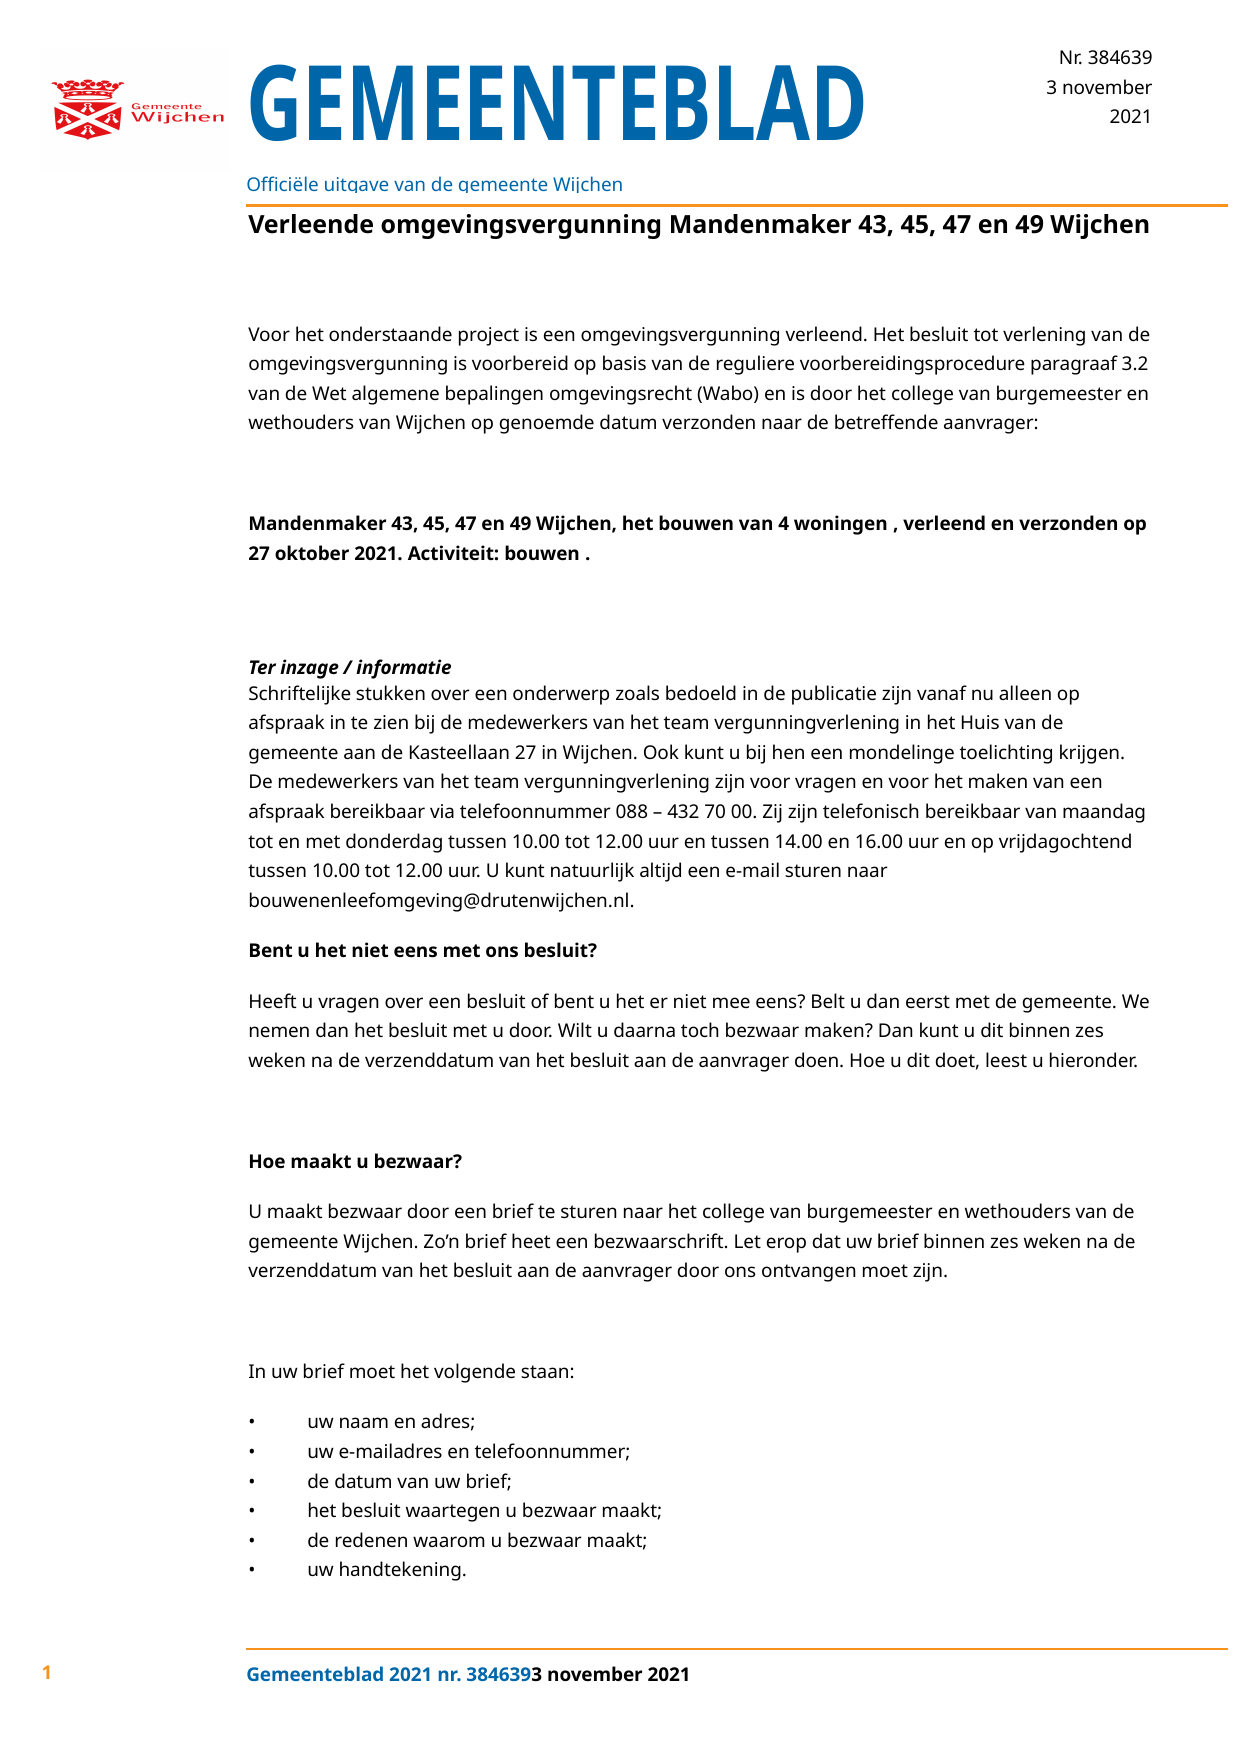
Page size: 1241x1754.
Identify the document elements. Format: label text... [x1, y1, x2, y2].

text Bent u het niet eens met ons besluit? [248, 937, 1152, 963]
text Heeft u vragen over een besluit of bent u het er niet mee eens? Belt u dan eerst met de gemeente. We nemen dan het besluit met u door. Wilt u daarna toch bezwaar maken? Dan kunt u dit binnen zes weken na de verzenddatum van het besluit aan de aanvrager doen. Hoe u dit doet, leest u hieronder. [248, 988, 1152, 1073]
list het besluit waartegen u bezwaar maakt; [248, 1497, 1152, 1523]
text Voor het onderstaande project is een omgevingsvergunning verleend. Het besluit tot verlening van de omgevingsvergunning is voorbereid op basis van de reguliere voorbereidingsprocedure paragraaf 3.2 van de Wet algemene bepalingen omgevingsrecht (Wabo) en is door het college van burgemeester en wethouders van Wijchen op genoemde datum verzonden naar de betreffende aanvrager: [248, 321, 1152, 435]
list uw naam en adres; [248, 1409, 1152, 1434]
list uw handtekening. [248, 1557, 1152, 1582]
text U maakt bezwaar door een brief te sturen naar het college van burgemeester en wethouders van de gemeente Wijchen. Zo’n brief heet een bezwaarschrift. Let erop dat uw brief binnen zes weken na de verzenddatum van het besluit aan de aanvrager door ons ontvangen moet zijn. [248, 1198, 1152, 1283]
list uw e-mailadres en telefoonnummer; [248, 1438, 1152, 1464]
list de redenen waarom u bezwaar maakt; [248, 1527, 1152, 1553]
text Mandenmaker 43, 45, 47 en 49 Wijchen, het bouwen van 4 woningen , verleend en verzonden op 27 oktober 2021. Activiteit: bouwen . [248, 510, 1152, 566]
picture [41, 47, 231, 172]
text Ter inzage / informatie [248, 654, 1152, 680]
text Schriftelijke stukken over een onderwerp zoals bedoeld in de publicatie zijn vanaf nu alleen op afspraak in te zien bij de medewerkers van het team vergunningverlening in het Huis van de gemeente aan de Kasteellaan 27 in Wijchen. Ook kunt u bij hen een mondelinge toelichting krijgen. De medewerkers van het team vergunningverlening zijn voor vragen en voor het maken van een afspraak bereikbaar via telefoonnummer 088 – 432 70 00. Zij zijn telefonisch bereikbaar van maandag tot en met donderdag tussen 10.00 tot 12.00 uur en tussen 14.00 en 16.00 uur en op vrijdagochtend tussen 10.00 tot 12.00 uur. U kunt natuurlijk altijd een e-mail sturen naar bouwenenleefomgeving@drutenwijchen.nl. [248, 680, 1152, 913]
text Hoe maakt u bezwaar? [248, 1148, 1152, 1174]
text Verleende omgevingsvergunning Mandenmaker 43, 45, 47 en 49 Wijchen [248, 207, 1152, 241]
list de datum van uw brief; [248, 1468, 1152, 1494]
text In uw brief moet het volgende staan: [248, 1358, 1152, 1384]
